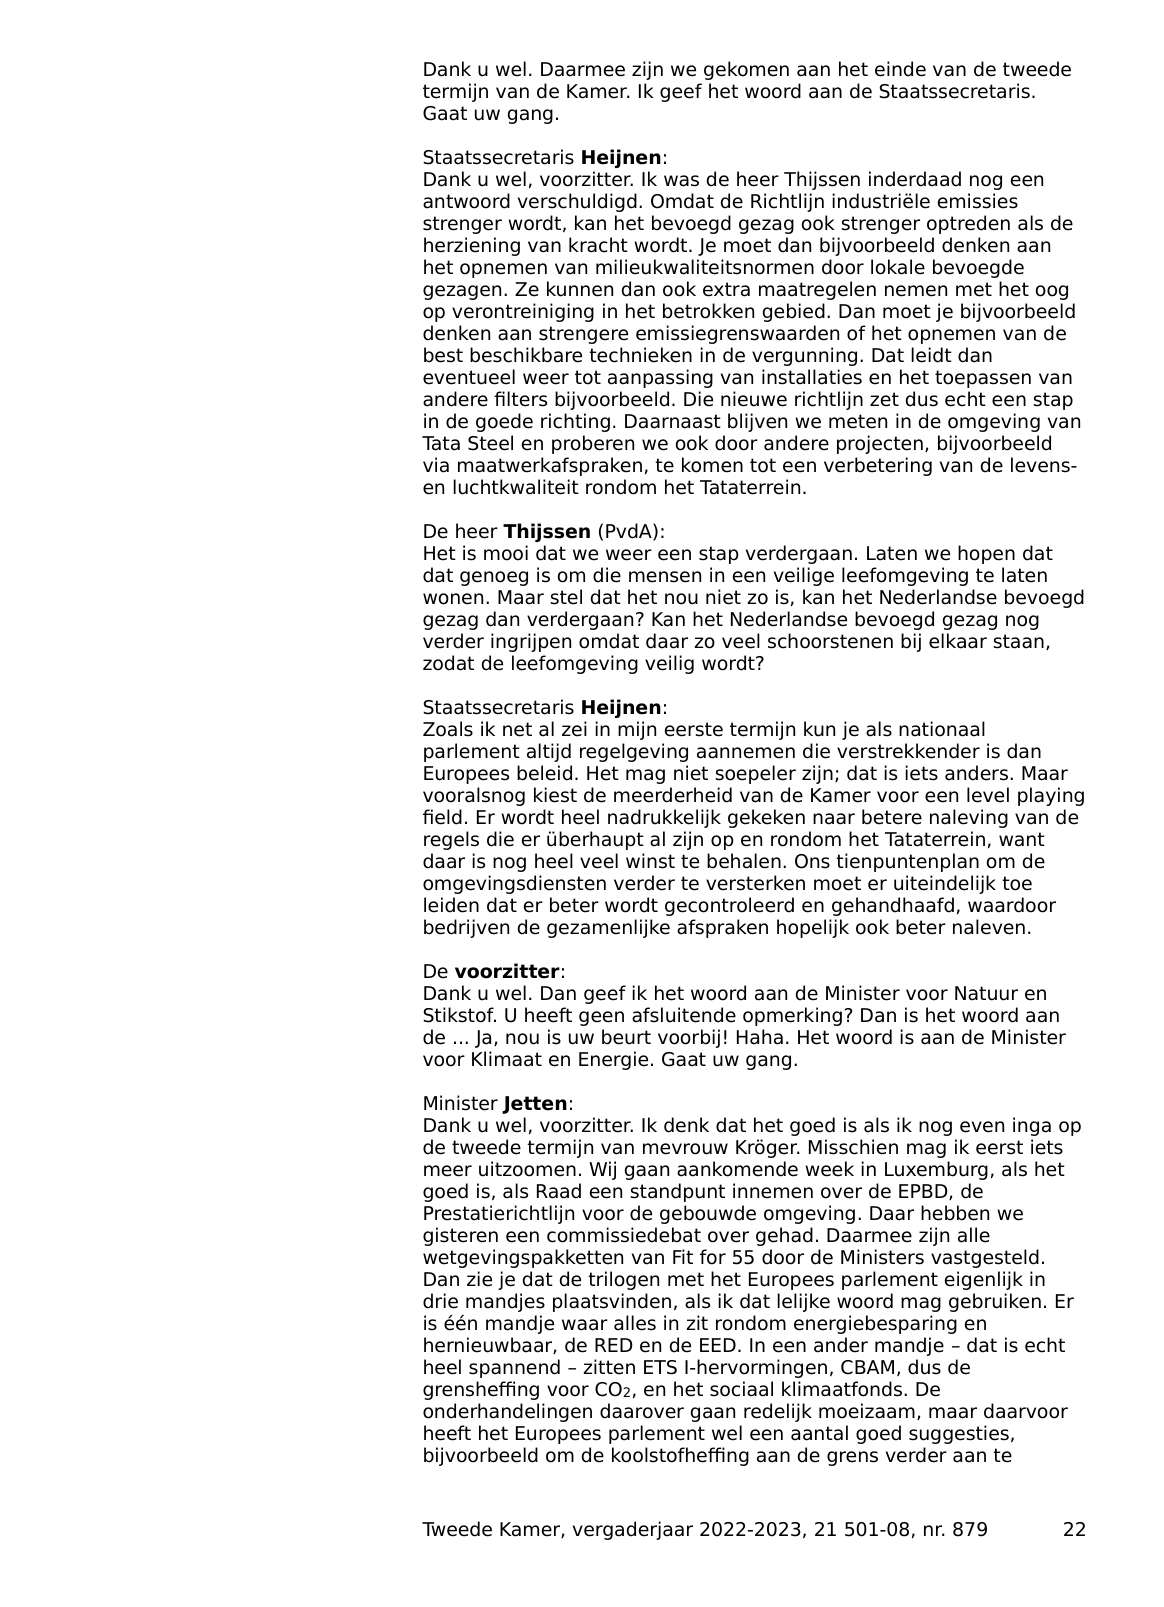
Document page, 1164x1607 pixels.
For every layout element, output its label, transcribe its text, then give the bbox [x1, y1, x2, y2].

text Dank u wel. Daarmee zijn we gekomen aan het einde van de tweede termijn van de Kamer. Ik geef het woord aan de Staatssecretaris. Gaat uw gang. [422, 59, 1087, 125]
text Dan zie je dat de trilogen met het Europees parlement eigenlijk in drie mandjes plaatsvinden, als ik dat lelijke woord mag gebruiken. Er is één mandje waar alles in zit rondom energiebesparing en hernieuwbaar, de RED en de EED. In een ander mandje – dat is echt heel spannend – zitten ETS I-hervormingen, CBAM, dus de grensheffing voor CO2, en het sociaal klimaatfonds. De onderhandelingen daarover gaan redelijk moeizaam, maar daarvoor heeft het Europees parlement wel een aantal goed suggesties, bijvoorbeeld om de koolstofheffing aan de grens verder aan te [422, 1269, 1087, 1467]
text De heer Thijssen (PvdA): [422, 521, 1087, 543]
text Dank u wel, voorzitter. Ik was de heer Thijssen inderdaad nog een antwoord verschuldigd. Omdat de Richtlijn industriële emissies strenger wordt, kan het bevoegd gezag ook strenger optreden als de herziening van kracht wordt. Je moet dan bijvoorbeeld denken aan het opnemen van milieukwaliteitsnormen door lokale bevoegde gezagen. Ze kunnen dan ook extra maatregelen nemen met het oog op verontreiniging in het betrokken gebied. Dan moet je bijvoorbeeld denken aan strengere emissiegrenswaarden of het opnemen van de best beschikbare technieken in de vergunning. Dat leidt dan eventueel weer tot aanpassing van installaties en het toepassen van andere filters bijvoorbeeld. Die nieuwe richtlijn zet dus echt een stap in de goede richting. Daarnaast blijven we meten in de omgeving van Tata Steel en proberen we ook door andere projecten, bijvoorbeeld via maatwerkafspraken, te komen tot een verbetering van de levens- en luchtkwaliteit rondom het Tataterrein. [422, 169, 1087, 499]
text Het is mooi dat we weer een stap verdergaan. Laten we hopen dat dat genoeg is om die mensen in een veilige leefomgeving te laten wonen. Maar stel dat het nou niet zo is, kan het Nederlandse bevoegd gezag dan verdergaan? Kan het Nederlandse bevoegd gezag nog verder ingrijpen omdat daar zo veel schoorstenen bij elkaar staan, zodat de leefomgeving veilig wordt? [422, 543, 1087, 675]
text Staatssecretaris Heijnen: [422, 697, 1087, 719]
text Minister Jetten: [422, 1093, 1087, 1115]
text De voorzitter: [422, 961, 1087, 983]
text Staatssecretaris Heijnen: [422, 147, 1087, 169]
text Dank u wel, voorzitter. Ik denk dat het goed is als ik nog even inga op de tweede termijn van mevrouw Kröger. Misschien mag ik eerst iets meer uitzoomen. Wij gaan aankomende week in Luxemburg, als het goed is, als Raad een standpunt innemen over de EPBD, de Prestatierichtlijn voor de gebouwde omgeving. Daar hebben we gisteren een commissiedebat over gehad. Daarmee zijn alle wetgevingspakketten van Fit for 55 door de Ministers vastgesteld. [422, 1115, 1087, 1269]
text Zoals ik net al zei in mijn eerste termijn kun je als nationaal parlement altijd regelgeving aannemen die verstrekkender is dan Europees beleid. Het mag niet soepeler zijn; dat is iets anders. Maar vooralsnog kiest de meerderheid van de Kamer voor een level playing field. Er wordt heel nadrukkelijk gekeken naar betere naleving van de regels die er überhaupt al zijn op en rondom het Tataterrein, want daar is nog heel veel winst te behalen. Ons tienpuntenplan om de omgevingsdiensten verder te versterken moet er uiteindelijk toe leiden dat er beter wordt gecontroleerd en gehandhaafd, waardoor bedrijven de gezamenlijke afspraken hopelijk ook beter naleven. [422, 719, 1087, 939]
text Dank u wel. Dan geef ik het woord aan de Minister voor Natuur en Stikstof. U heeft geen afsluitende opmerking? Dan is het woord aan de ... Ja, nou is uw beurt voorbij! Haha. Het woord is aan de Minister voor Klimaat en Energie. Gaat uw gang. [422, 983, 1087, 1071]
